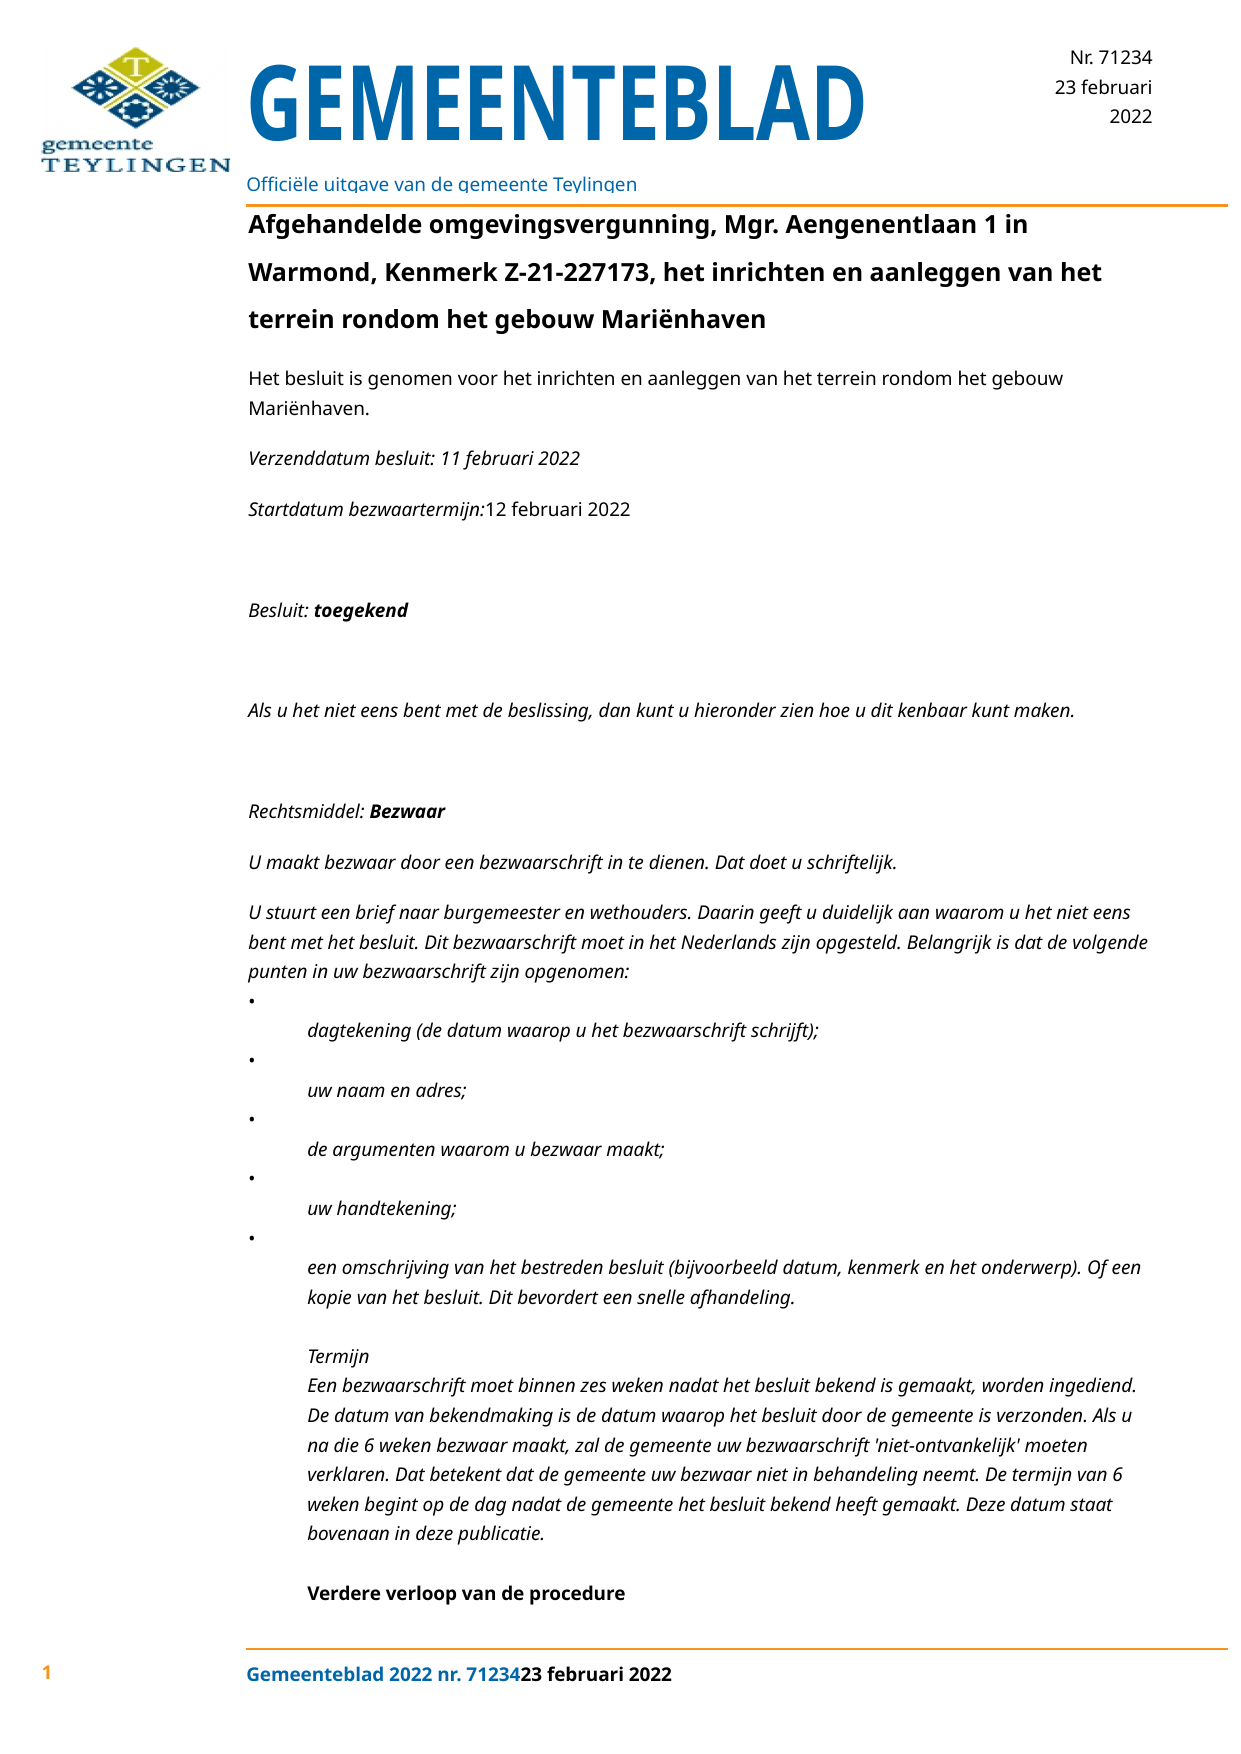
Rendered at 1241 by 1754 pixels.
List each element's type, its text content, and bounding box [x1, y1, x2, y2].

picture [41, 47, 231, 172]
list uw handtekening; [248, 1195, 1152, 1221]
text Het besluit is genomen voor het inrichten en aanleggen van het terrein rondom het gebouw Mariënhaven. [248, 366, 1152, 421]
text Afgehandelde omgevingsvergunning, Mgr. Aengenentlaan 1 in Warmond, Kenmerk Z-21-227173, het inrichten en aanleggen van het terrein rondom het gebouw Mariënhaven [248, 207, 1152, 336]
list Een bezwaarschrift moet binnen zes weken nadat het besluit bekend is gemaakt, worden ingediend. De datum van bekendmaking is de datum waarop het besluit door de gemeente is verzonden. Als u na die 6 weken bezwaar maakt, zal de gemeente uw bezwaarschrift 'niet-ontvankelijk' moeten verklaren. Dat betekent dat de gemeente uw bezwaar niet in behandeling neemt. De termijn van 6 weken begint op de dag nadat de gemeente het besluit bekend heeft gemaakt. Deze datum staat bovenaan in deze publicatie. [248, 1373, 1152, 1546]
text Als u het niet eens bent met de beslissing, dan kunt u hieronder zien hoe u dit kenbaar kunt maken. [248, 698, 1152, 723]
list Verdere verloop van de procedure [248, 1580, 1152, 1605]
text Startdatum bezwaartermijn:12 februari 2022 [248, 496, 1152, 522]
list uw naam en adres; [248, 1077, 1152, 1102]
text Rechtsmiddel: Bezwaar [248, 798, 1152, 824]
list dagtekening (de datum waarop u het bezwaarschrift schrijft); [248, 1018, 1152, 1043]
list de argumenten waarom u bezwaar maakt; [248, 1136, 1152, 1162]
list Termijn [248, 1343, 1152, 1369]
text Besluit: toegekend [248, 597, 1152, 622]
text Verzenddatum besluit: 11 februari 2022 [248, 446, 1152, 471]
list een omschrijving van het bestreden besluit (bijvoorbeeld datum, kenmerk en het onderwerp). Of een kopie van het besluit. Dit bevordert een snelle afhandeling. [248, 1254, 1152, 1309]
text U stuurt een brief naar burgemeester en wethouders. Daarin geeft u duidelijk aan waarom u het niet eens bent met het besluit. Dit bezwaarschrift moet in het Nederlands zijn opgesteld. Belangrijk is dat de volgende punten in uw bezwaarschrift zijn opgenomen: [248, 899, 1152, 984]
text U maakt bezwaar door een bezwaarschrift in te dienen. Dat doet u schriftelijk. [248, 849, 1152, 874]
